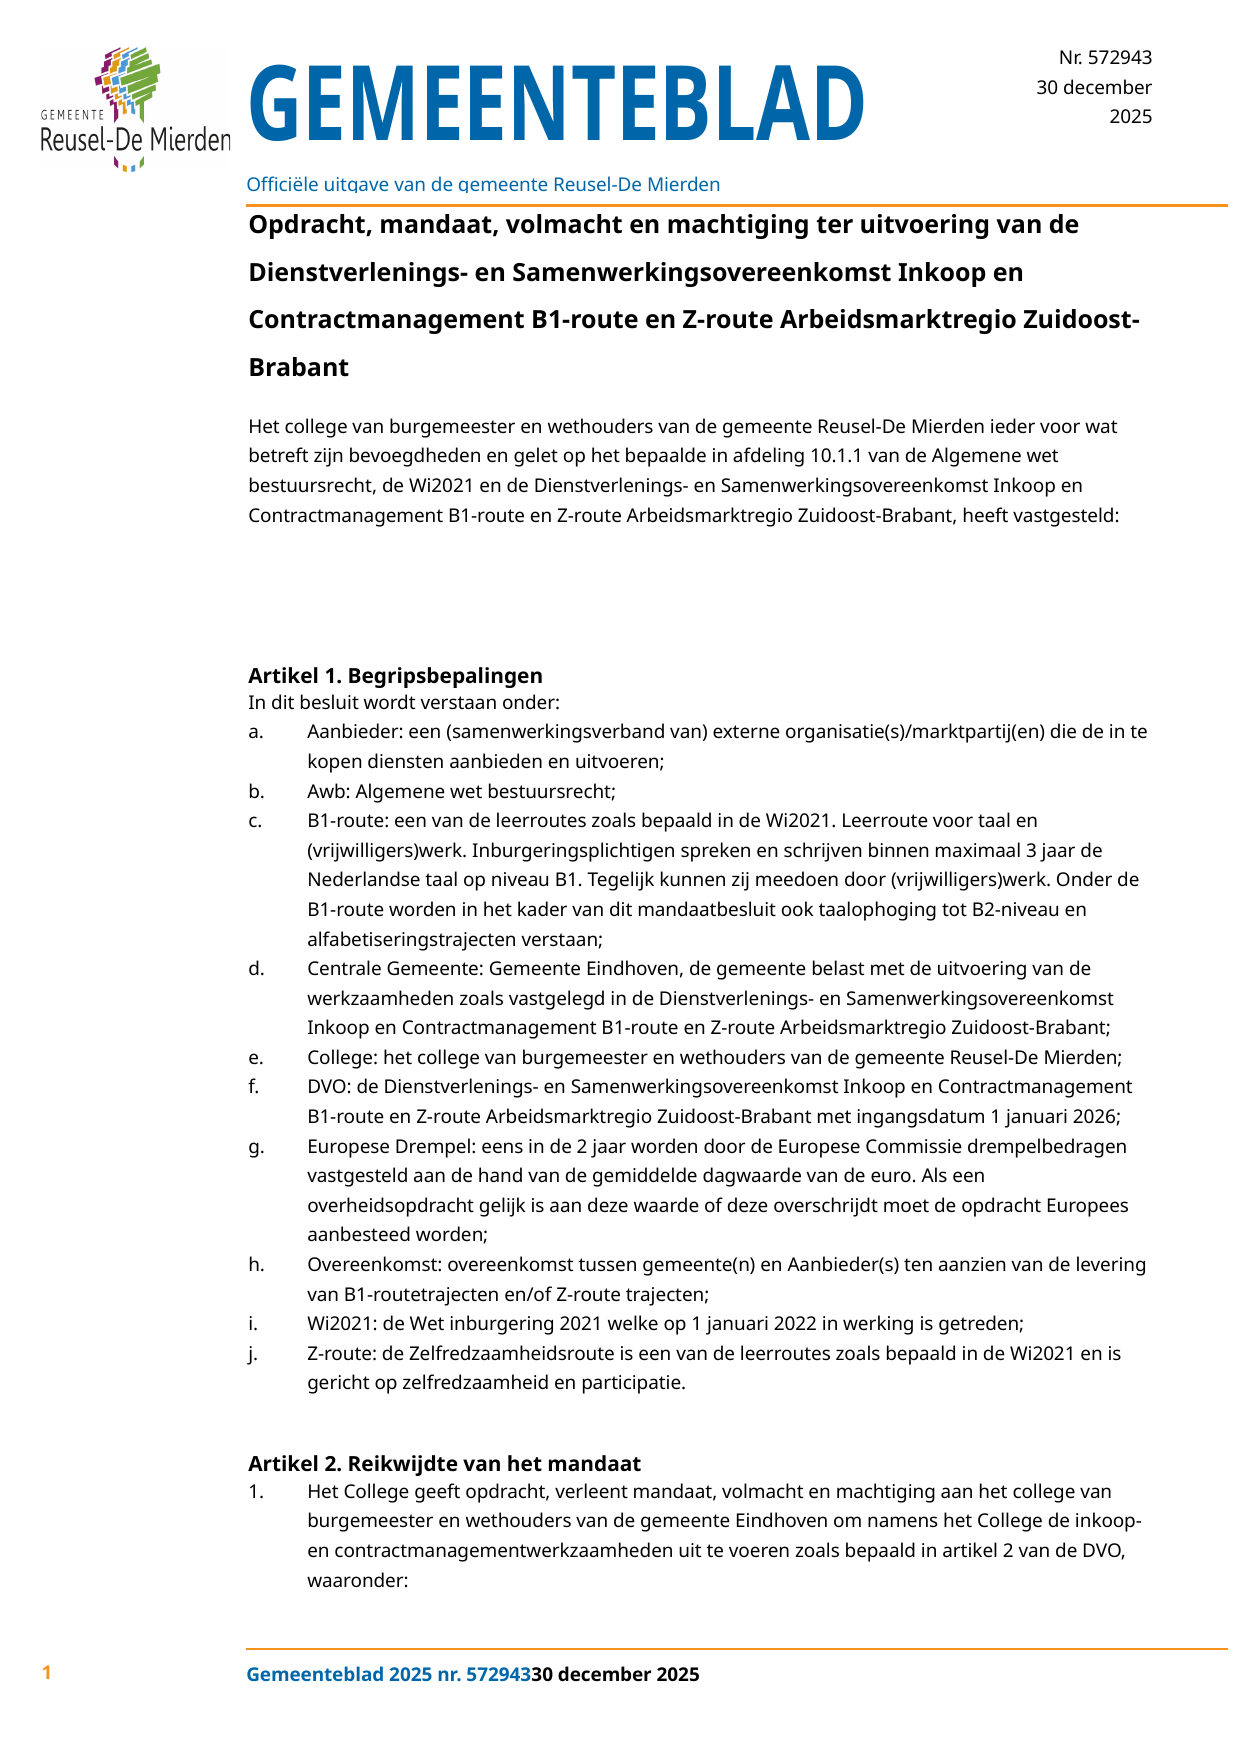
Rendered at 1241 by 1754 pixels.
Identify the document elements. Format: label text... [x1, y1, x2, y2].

list Overeenkomst: overeenkomst tussen gemeente(n) en Aanbieder(s) ten aanzien van de levering van B1-routetrajecten en/of Z-route trajecten; [248, 1251, 1152, 1307]
text Opdracht, mandaat, volmacht en machtiging ter uitvoering van de Dienstverlenings- en Samenwerkingsovereenkomst Inkoop en Contractmanagement B1-route en Z-route Arbeidsmarktregio Zuidoost-Brabant [248, 207, 1152, 384]
list B1-route: een van de leerroutes zoals bepaald in de Wi2021. Leerroute voor taal en (vrijwilligers)werk. Inburgeringsplichtigen spreken en schrijven binnen maximaal 3 jaar de Nederlandse taal op niveau B1. Tegelijk kunnen zij meedoen door (vrijwilligers)werk. Onder de B1-route worden in het kader van dit mandaatbesluit ook taalophoging tot B2-niveau en alfabetiseringstrajecten verstaan; [248, 807, 1152, 952]
list Awb: Algemene wet bestuursrecht; [248, 778, 1152, 804]
picture [41, 47, 231, 172]
list Centrale Gemeente: Gemeente Eindhoven, de gemeente belast met de uitvoering van de werkzaamheden zoals vastgelegd in de Dienstverlenings- en Samenwerkingsovereenkomst Inkoop en Contractmanagement B1-route en Z-route Arbeidsmarktregio Zuidoost-Brabant; [248, 955, 1152, 1040]
text Het college van burgemeester en wethouders van de gemeente Reusel-De Mierden ieder voor wat betreft zijn bevoegdheden en gelet op het bepaalde in afdeling 10.1.1 van de Algemene wet bestuursrecht, de Wi2021 en de Dienstverlenings- en Samenwerkingsovereenkomst Inkoop en Contractmanagement B1-route en Z-route Arbeidsmarktregio Zuidoost-Brabant, heeft vastgesteld: [248, 413, 1152, 528]
text In dit besluit wordt verstaan onder: [248, 689, 1152, 715]
list DVO: de Dienstverlenings- en Samenwerkingsovereenkomst Inkoop en Contractmanagement B1-route en Z-route Arbeidsmarktregio Zuidoost-Brabant met ingangsdatum 1 januari 2026; [248, 1074, 1152, 1129]
list Europese Drempel: eens in de 2 jaar worden door de Europese Commissie drempelbedragen vastgesteld aan de hand van de gemiddelde dagwaarde van de euro. Als een overheidsopdracht gelijk is aan deze waarde of deze overschrijdt moet de opdracht Europees aanbesteed worden; [248, 1133, 1152, 1247]
text Artikel 1. Begripsbepalingen [248, 661, 1152, 689]
text Artikel 2. Reikwijdte van het mandaat [248, 1449, 1152, 1478]
list Wi2021: de Wet inburgering 2021 welke op 1 januari 2022 in werking is getreden; [248, 1310, 1152, 1336]
list Aanbieder: een (samenwerkingsverband van) externe organisatie(s)/marktpartij(en) die de in te kopen diensten aanbieden en uitvoeren; [248, 719, 1152, 774]
list College: het college van burgemeester en wethouders van de gemeente Reusel-De Mierden; [248, 1044, 1152, 1070]
list Het College geeft opdracht, verleent mandaat, volmacht en machtiging aan het college van burgemeester en wethouders van de gemeente Eindhoven om namens het College de inkoop- en contractmanagementwerkzaamheden uit te voeren zoals bepaald in artikel 2 van de DVO, waaronder: [248, 1478, 1152, 1592]
list Z-route: de Zelfredzaamheidsroute is een van de leerroutes zoals bepaald in de Wi2021 en is gericht op zelfredzaamheid en participatie. [248, 1340, 1152, 1395]
